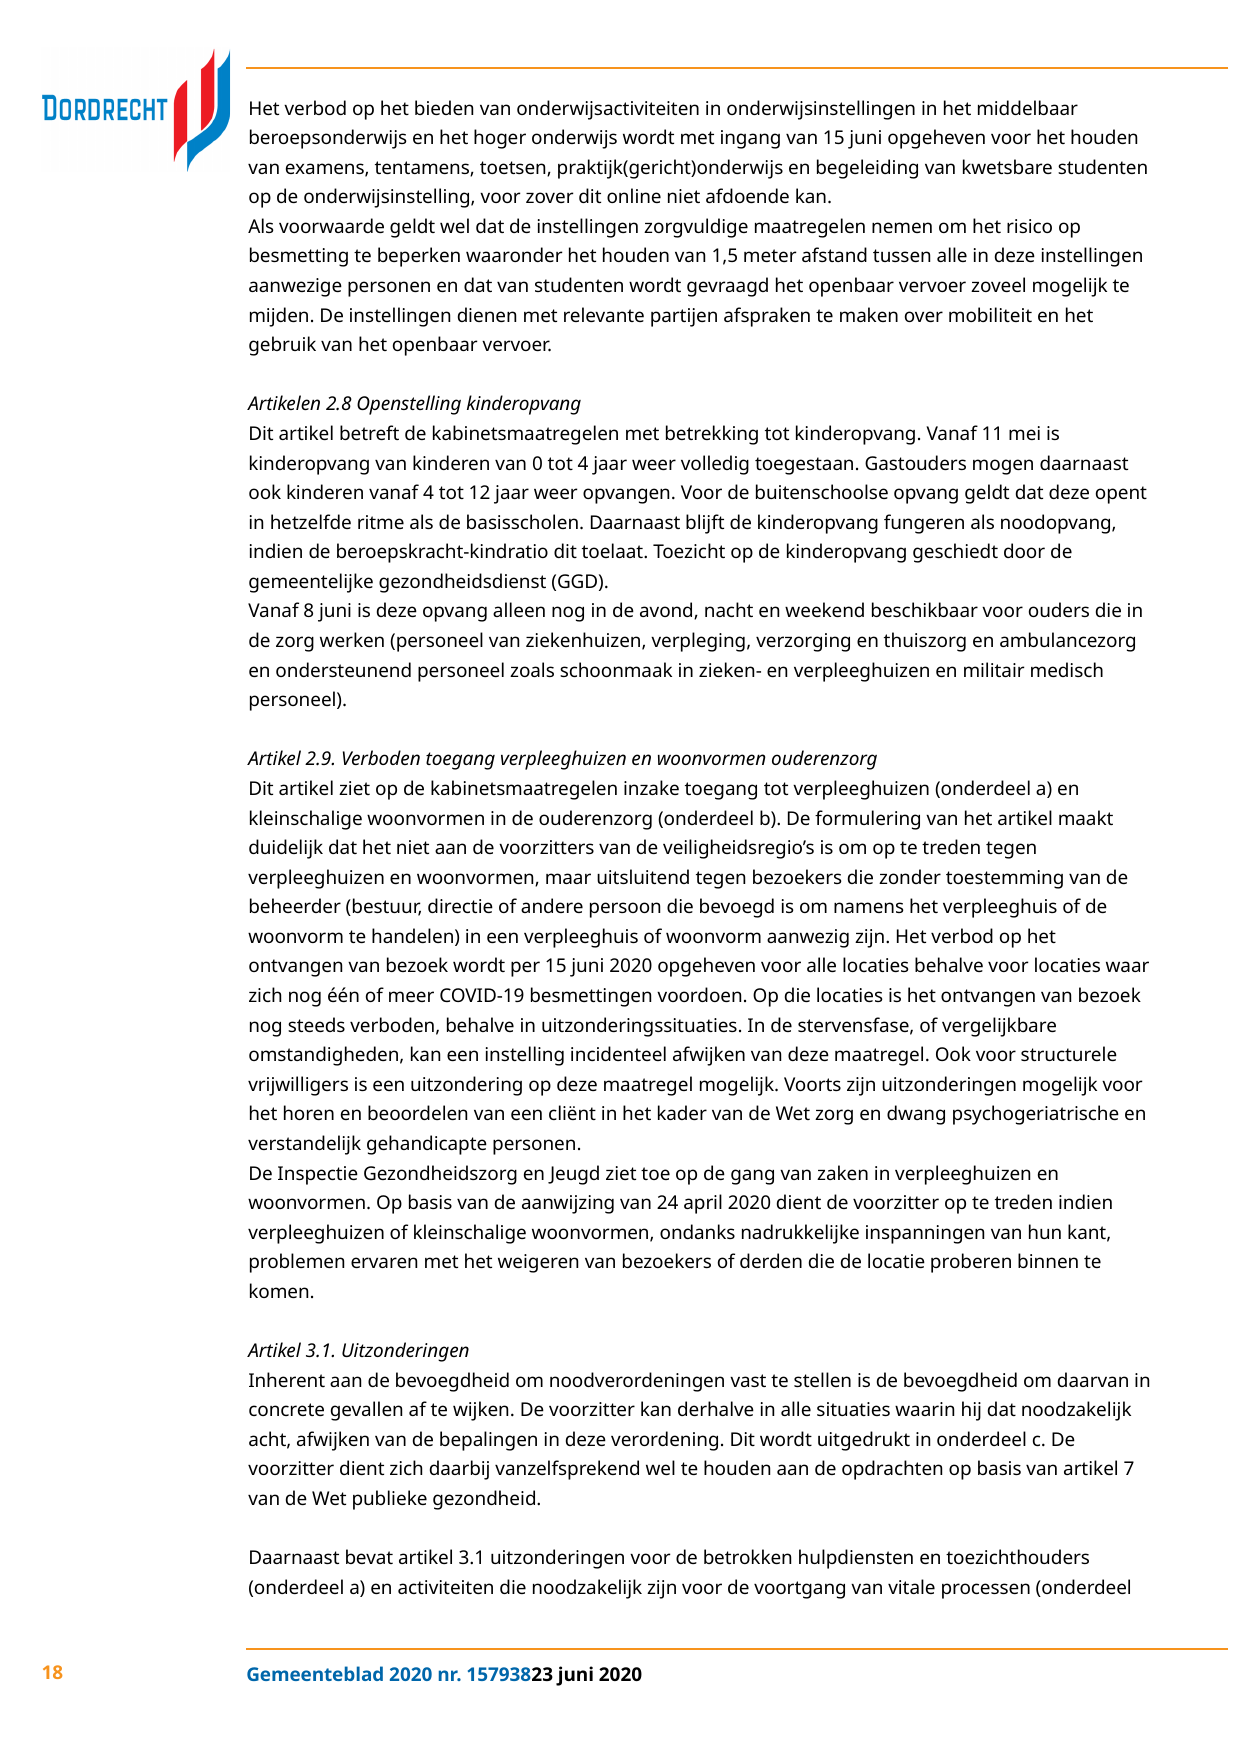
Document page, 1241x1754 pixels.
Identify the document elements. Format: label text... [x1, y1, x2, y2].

picture [41, 47, 231, 172]
text Inherent aan de bevoegdheid om noodverordeningen vast te stellen is de bevoegdheid om daarvan in concrete gevallen af te wijken. De voorzitter kan derhalve in alle situaties waarin hij dat noodzakelijk acht, afwijken van de bepalingen in deze verordening. Dit wordt uitgedrukt in onderdeel c. De voorzitter dient zich daarbij vanzelfsprekend wel te houden aan de opdrachten op basis van artikel 7 van de Wet publieke gezondheid. [248, 1367, 1152, 1511]
text Dit artikel ziet op de kabinetsmaatregelen inzake toegang tot verpleeghuizen (onderdeel a) en kleinschalige woonvormen in de ouderenzorg (onderdeel b). De formulering van het artikel maakt duidelijk dat het niet aan de voorzitters van de veiligheidsregio’s is om op te treden tegen verpleeghuizen en woonvormen, maar uitsluitend tegen bezoekers die zonder toestemming van de beheerder (bestuur, directie of andere persoon die bevoegd is om namens het verpleeghuis of de woonvorm te handelen) in een verpleeghuis of woonvorm aanwezig zijn. Het verbod op het ontvangen van bezoek wordt per 15 juni 2020 opgeheven voor alle locaties behalve voor locaties waar zich nog één of meer COVID-19 besmettingen voordoen. Op die locaties is het ontvangen van bezoek nog steeds verboden, behalve in uitzonderingssituaties. In de stervensfase, of vergelijkbare omstandigheden, kan een instelling incidenteel afwijken van deze maatregel. Ook voor structurele vrijwilligers is een uitzondering op deze maatregel mogelijk. Voorts zijn uitzonderingen mogelijk voor het horen en beoordelen van een cliënt in het kader van de Wet zorg en dwang psychogeriatrische en verstandelijk gehandicapte personen. [248, 775, 1152, 1156]
text De Inspectie Gezondheidszorg en Jeugd ziet toe op de gang van zaken in verpleeghuizen en woonvormen. Op basis van de aanwijzing van 24 april 2020 dient de voorzitter op te treden indien verpleeghuizen of kleinschalige woonvormen, ondanks nadrukkelijke inspanningen van hun kant, problemen ervaren met het weigeren van bezoekers of derden die de locatie proberen binnen te komen. [248, 1160, 1152, 1304]
text Artikel 2.9. Verboden toegang verpleeghuizen en woonvormen ouderenzorg [248, 746, 1152, 771]
text Artikel 3.1. Uitzonderingen [248, 1337, 1152, 1363]
text Artikelen 2.8 Openstelling kinderopvang [248, 391, 1152, 416]
text Als voorwaarde geldt wel dat de instellingen zorgvuldige maatregelen nemen om het risico op besmetting te beperken waaronder het houden van 1,5 meter afstand tussen alle in deze instellingen aanwezige personen en dat van studenten wordt gevraagd het openbaar vervoer zoveel mogelijk te mijden. De instellingen dienen met relevante partijen afspraken te maken over mobiliteit en het gebruik van het openbaar vervoer. [248, 213, 1152, 357]
text Vanaf 8 juni is deze opvang alleen nog in de avond, nacht en weekend beschikbaar voor ouders die in de zorg werken (personeel van ziekenhuizen, verpleging, verzorging en thuiszorg en ambulancezorg en ondersteunend personeel zoals schoonmaak in zieken- en verpleeghuizen en militair medisch personeel). [248, 598, 1152, 712]
text Dit artikel betreft de kabinetsmaatregelen met betrekking tot kinderopvang. Vanaf 11 mei is kinderopvang van kinderen van 0 tot 4 jaar weer volledig toegestaan. Gastouders mogen daarnaast ook kinderen vanaf 4 tot 12 jaar weer opvangen. Voor de buitenschoolse opvang geldt dat deze opent in hetzelfde ritme als de basisscholen. Daarnaast blijft de kinderopvang fungeren als noodopvang, indien de beroepskracht-kindratio dit toelaat. Toezicht op de kinderopvang geschiedt door de gemeentelijke gezondheidsdienst (GGD). [248, 420, 1152, 594]
text Daarnaast bevat artikel 3.1 uitzonderingen voor de betrokken hulpdiensten en toezichthouders (onderdeel a) en activiteiten die noodzakelijk zijn voor de voortgang van vitale processen (onderdeel [248, 1544, 1152, 1600]
text Het verbod op het bieden van onderwijsactiviteiten in onderwijsinstellingen in het middelbaar beroepsonderwijs en het hoger onderwijs wordt met ingang van 15 juni opgeheven voor het houden van examens, tentamens, toetsen, praktijk(gericht)onderwijs en begeleiding van kwetsbare studenten op de onderwijsinstelling, voor zover dit online niet afdoende kan. [248, 95, 1152, 209]
